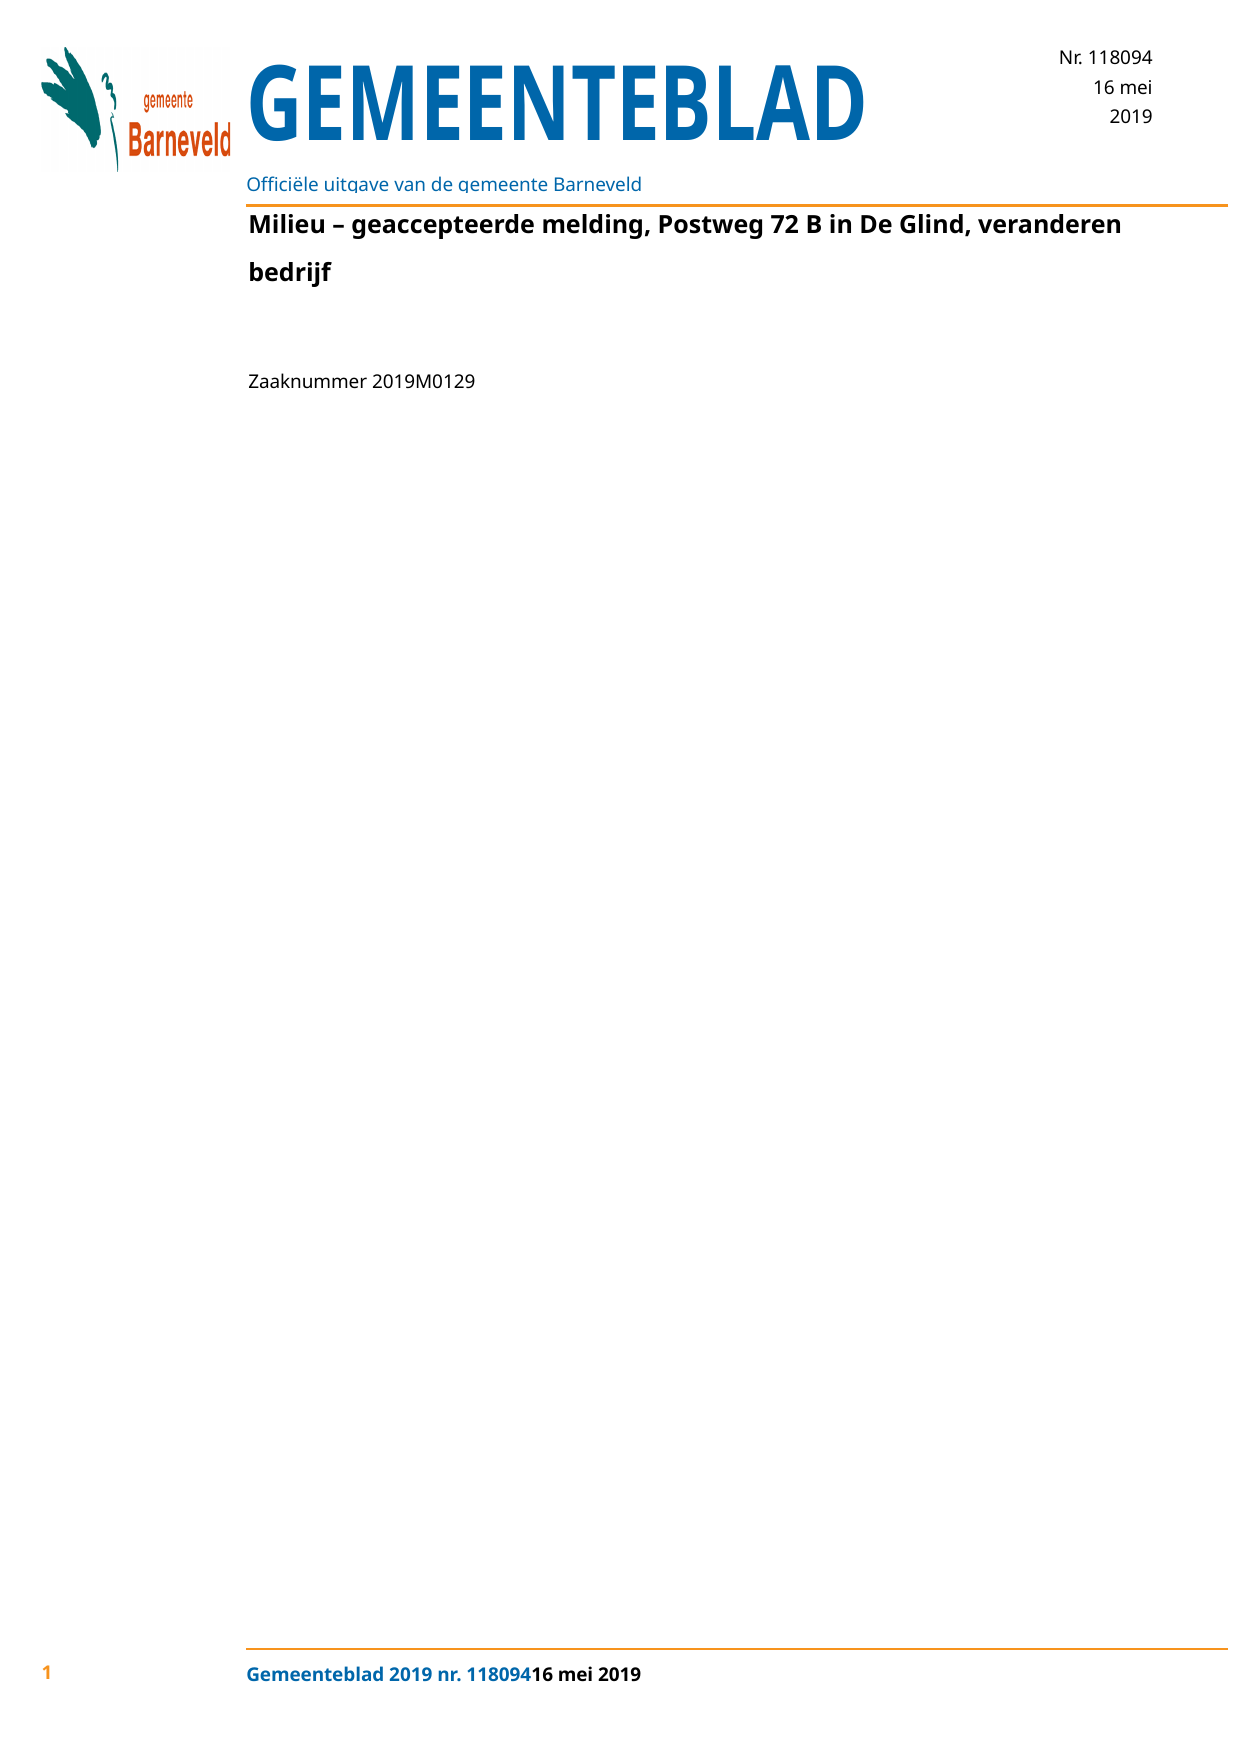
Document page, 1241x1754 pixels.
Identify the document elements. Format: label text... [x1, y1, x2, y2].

text Milieu – geaccepteerde melding, Postweg 72 B in De Glind, veranderen bedrijf [248, 207, 1152, 288]
picture [41, 47, 231, 172]
text Zaaknummer 2019M0129 [248, 368, 1152, 394]
